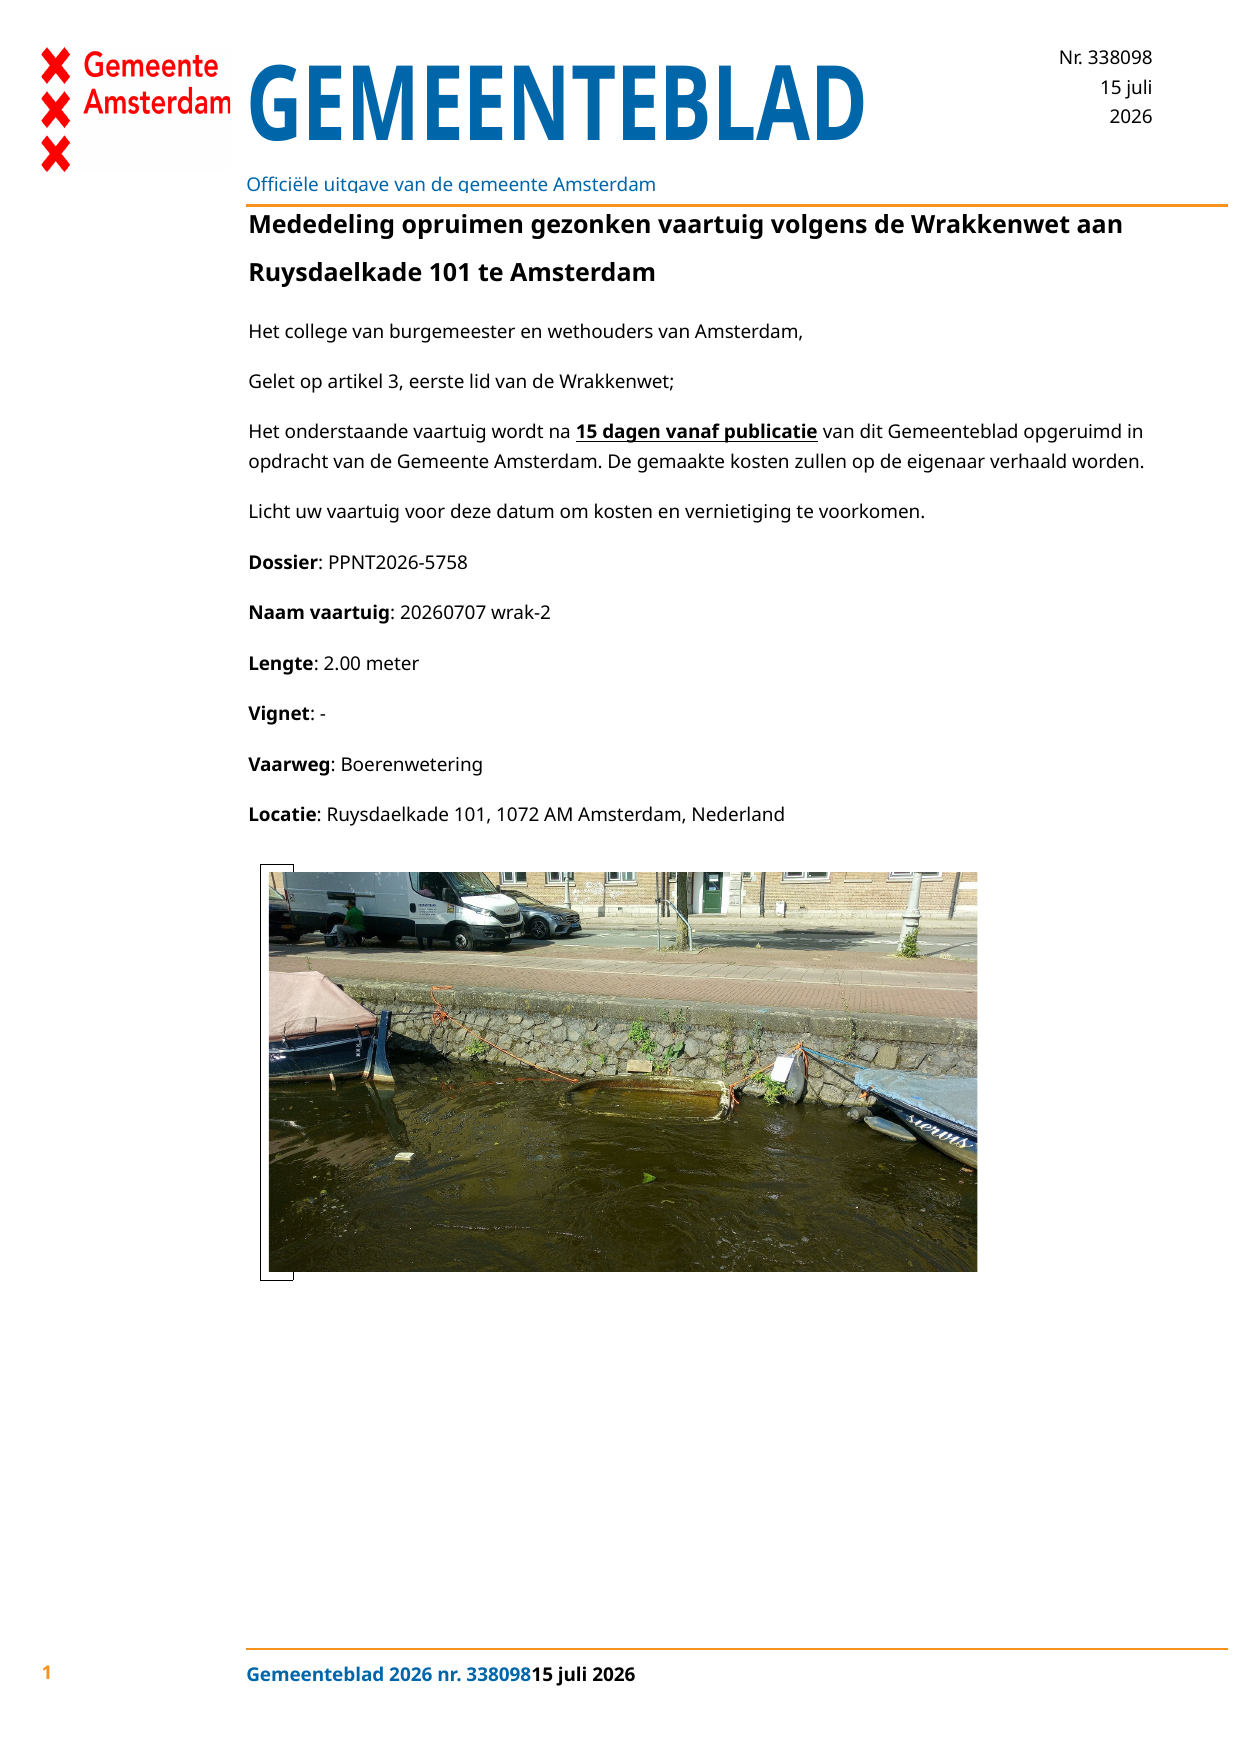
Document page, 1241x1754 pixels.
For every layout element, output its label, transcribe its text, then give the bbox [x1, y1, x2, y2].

text Het onderstaande vaartuig wordt na 15 dagen vanaf publicatie van dit Gemeenteblad opgeruimd in opdracht van de Gemeente Amsterdam. De gemaakte kosten zullen op de eigenaar verhaald worden. [248, 419, 1152, 474]
text Gelet op artikel 3, eerste lid van de Wrakkenwet; [248, 368, 1152, 394]
text Naam vaartuig: 20260707 wrak-2 [248, 599, 1152, 625]
picture [268, 872, 978, 1272]
text Vaarweg: Boerenwetering [248, 751, 1152, 777]
text Vignet: - [248, 700, 1152, 726]
text Mededeling opruimen gezonken vaartuig volgens de Wrakkenwet aan Ruysdaelkade 101 te Amsterdam [248, 207, 1152, 288]
text Licht uw vaartuig voor deze datum om kosten en vernietiging te voorkomen. [248, 499, 1152, 524]
text Het college van burgemeester en wethouders van Amsterdam, [248, 318, 1152, 344]
text Lengte: 2.00 meter [248, 650, 1152, 676]
text Dossier: PPNT2026-5758 [248, 549, 1152, 575]
text Locatie: Ruysdaelkade 101, 1072 AM Amsterdam, Nederland [248, 801, 1152, 827]
picture [41, 47, 231, 172]
